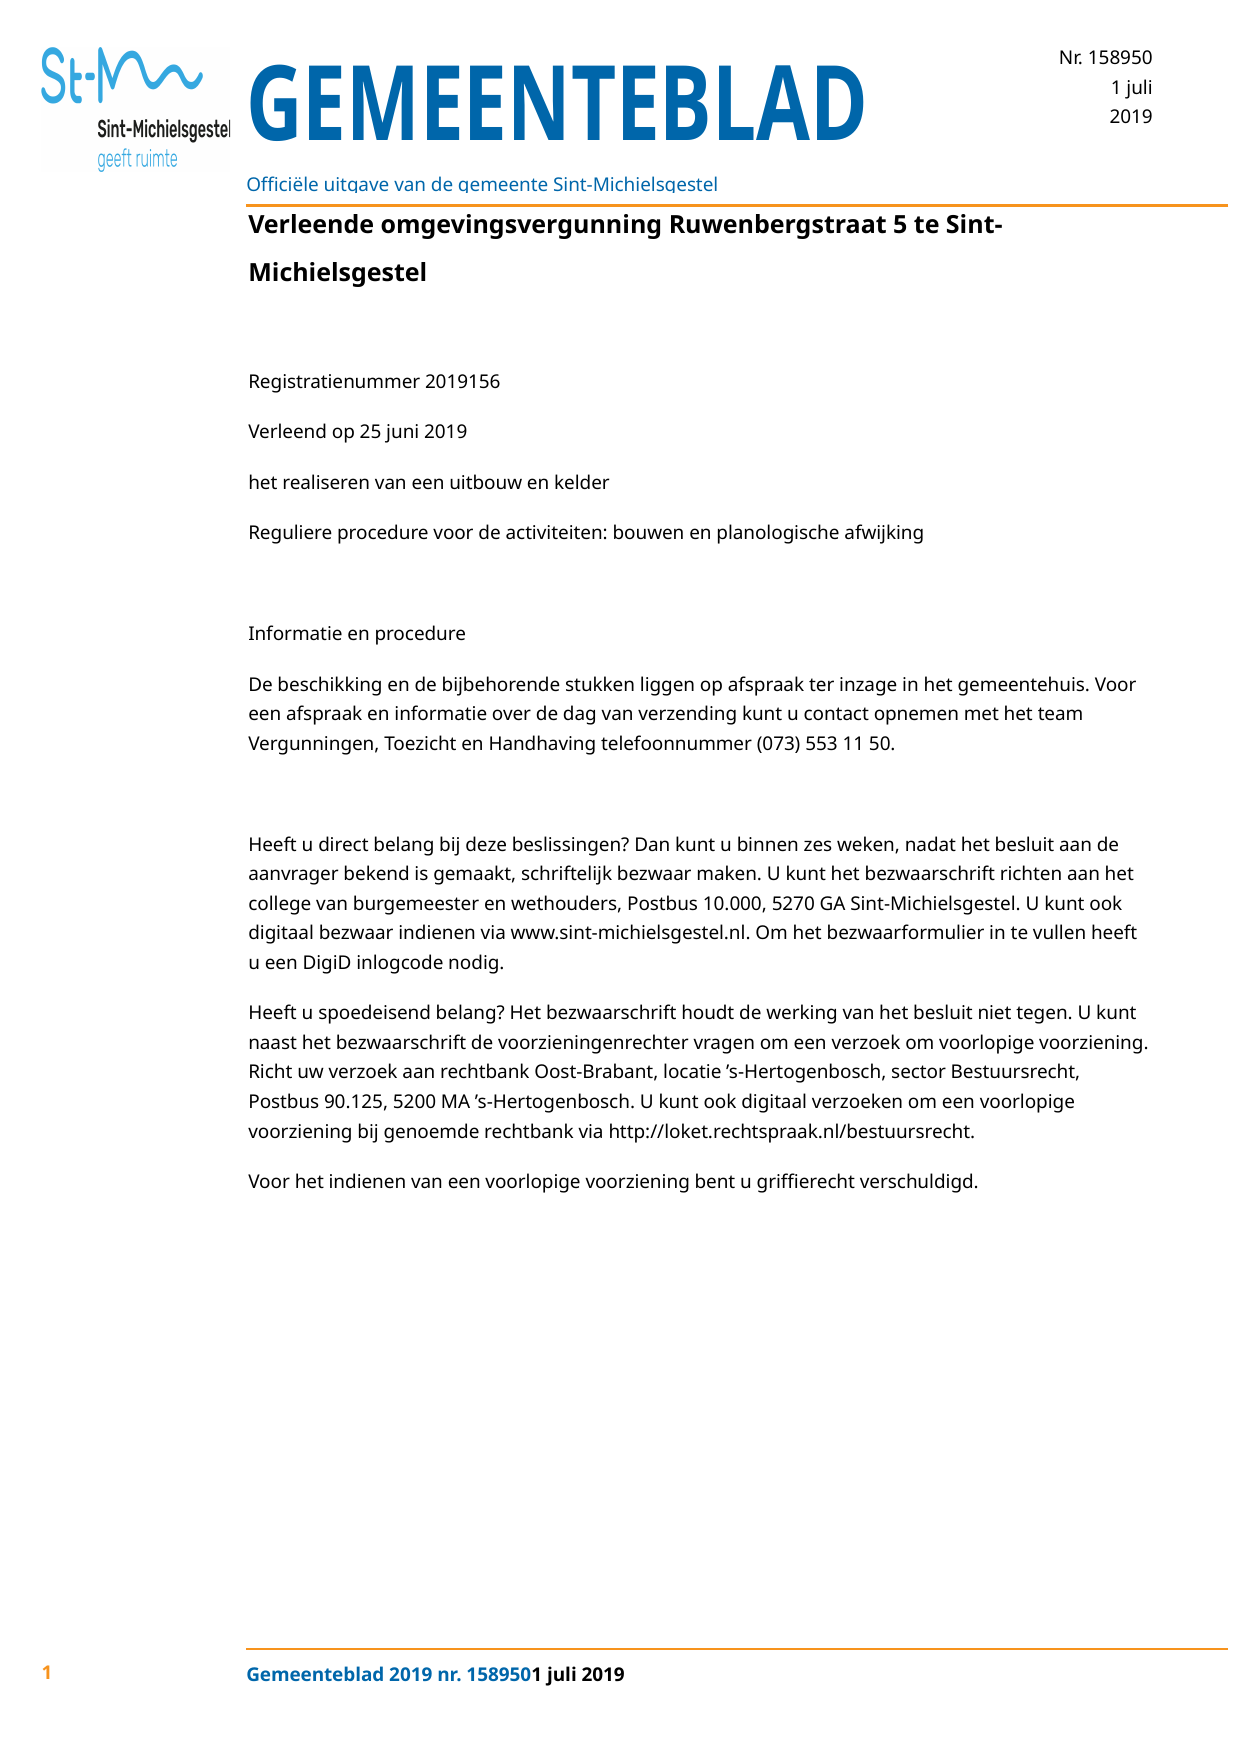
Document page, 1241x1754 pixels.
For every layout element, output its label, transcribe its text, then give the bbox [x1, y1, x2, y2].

text Heeft u direct belang bij deze beslissingen? Dan kunt u binnen zes weken, nadat het besluit aan de aanvrager bekend is gemaakt, schriftelijk bezwaar maken. U kunt het bezwaarschrift richten aan het college van burgemeester en wethouders, Postbus 10.000, 5270 GA Sint-Michielsgestel. U kunt ook digitaal bezwaar indienen via www.sint-michielsgestel.nl. Om het bezwaarformulier in te vullen heeft u een DigiD inlogcode nodig. [248, 831, 1152, 975]
text Voor het indienen van een voorlopige voorziening bent u griffierecht verschuldigd. [248, 1168, 1152, 1194]
text Informatie en procedure [248, 620, 1152, 646]
text Reguliere procedure voor de activiteiten: bouwen en planologische afwijking [248, 519, 1152, 545]
text De beschikking en de bijbehorende stukken liggen op afspraak ter inzage in het gemeentehuis. Voor een afspraak en informatie over de dag van verzending kunt u contact opnemen met het team Vergunningen, Toezicht en Handhaving telefoonnummer (073) 553 11 50. [248, 671, 1152, 756]
text Verleende omgevingsvergunning Ruwenbergstraat 5 te Sint-Michielsgestel [248, 207, 1152, 288]
text Heeft u spoedeisend belang? Het bezwaarschrift houdt de werking van het besluit niet tegen. U kunt naast het bezwaarschrift de voorzieningenrechter vragen om een verzoek om voorlopige voorziening. Richt uw verzoek aan rechtbank Oost-Brabant, locatie ’s-Hertogenbosch, sector Bestuursrecht, Postbus 90.125, 5200 MA ’s-Hertogenbosch. U kunt ook digitaal verzoeken om een voorlopige voorziening bij genoemde rechtbank via http://loket.rechtspraak.nl/bestuursrecht. [248, 999, 1152, 1144]
text het realiseren van een uitbouw en kelder [248, 469, 1152, 495]
picture [41, 47, 231, 172]
text Registratienummer 2019156 [248, 368, 1152, 394]
text Verleend op 25 juni 2019 [248, 419, 1152, 444]
